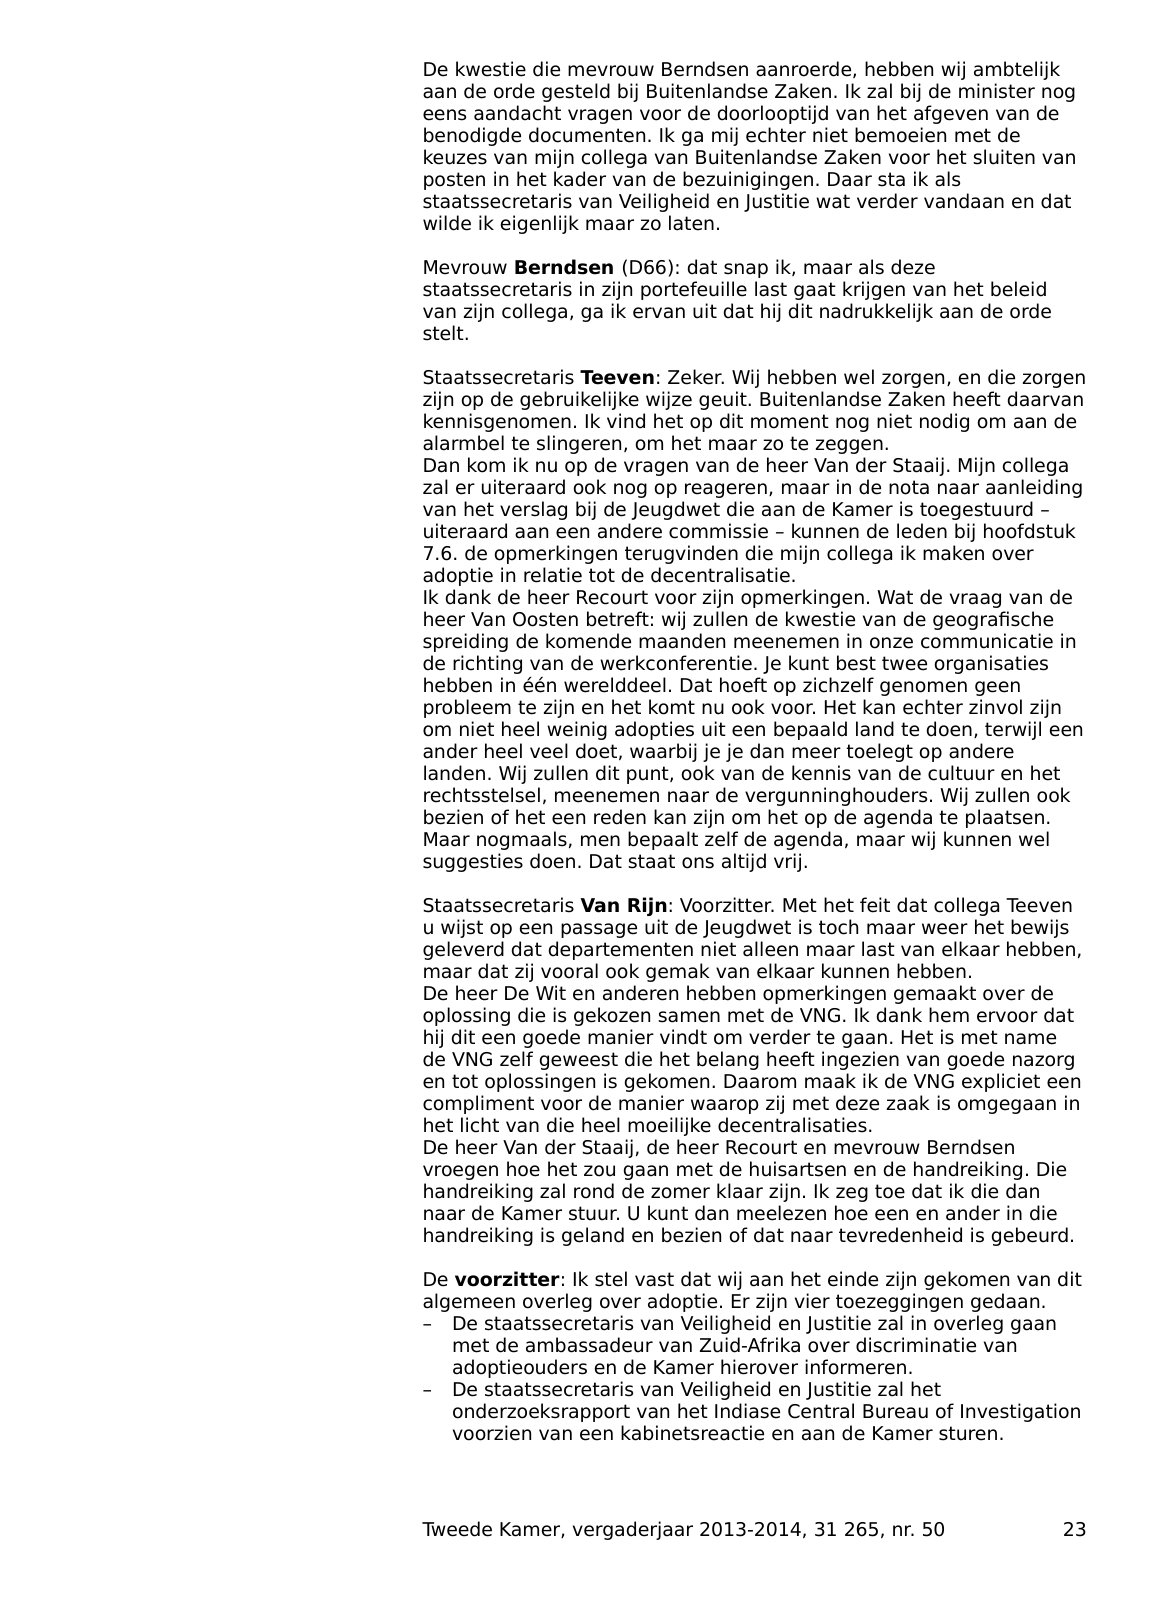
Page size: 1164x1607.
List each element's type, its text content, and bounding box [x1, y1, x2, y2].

text Mevrouw Berndsen (D66): dat snap ik, maar als deze staatssecretaris in zijn portefeuille last gaat krijgen van het beleid van zijn collega, ga ik ervan uit dat hij dit nadrukkelijk aan de orde stelt. [422, 257, 1087, 345]
text De kwestie die mevrouw Berndsen aanroerde, hebben wij ambtelijk aan de orde gesteld bij Buitenlandse Zaken. Ik zal bij de minister nog eens aandacht vragen voor de doorlooptijd van het afgeven van de benodigde documenten. Ik ga mij echter niet bemoeien met de keuzes van mijn collega van Buitenlandse Zaken voor het sluiten van posten in het kader van de bezuinigingen. Daar sta ik als staatssecretaris van Veiligheid en Justitie wat verder vandaan en dat wilde ik eigenlijk maar zo laten. [422, 59, 1087, 235]
text Dan kom ik nu op de vragen van de heer Van der Staaij. Mijn collega zal er uiteraard ook nog op reageren, maar in de nota naar aanleiding van het verslag bij de Jeugdwet die aan de Kamer is toegestuurd – uiteraard aan een andere commissie – kunnen de leden bij hoofdstuk 7.6. de opmerkingen terugvinden die mijn collega ik maken over adoptie in relatie tot de decentralisatie. [422, 455, 1087, 587]
text – De staatssecretaris van Veiligheid en Justitie zal het onderzoeksrapport van het Indiase Central Bureau of Investigation voorzien van een kabinetsreactie en aan de Kamer sturen. [422, 1379, 1087, 1444]
text De heer De Wit en anderen hebben opmerkingen gemaakt over de oplossing die is gekozen samen met de VNG. Ik dank hem ervoor dat hij dit een goede manier vindt om verder te gaan. Het is met name de VNG zelf geweest die het belang heeft ingezien van goede nazorg en tot oplossingen is gekomen. Daarom maak ik de VNG expliciet een compliment voor de manier waarop zij met deze zaak is omgegaan in het licht van die heel moeilijke decentralisaties. [422, 983, 1087, 1137]
text Staatssecretaris Van Rijn: Voorzitter. Met het feit dat collega Teeven u wijst op een passage uit de Jeugdwet is toch maar weer het bewijs geleverd dat departementen niet alleen maar last van elkaar hebben, maar dat zij vooral ook gemak van elkaar kunnen hebben. [422, 895, 1087, 983]
text Staatssecretaris Teeven: Zeker. Wij hebben wel zorgen, en die zorgen zijn op de gebruikelijke wijze geuit. Buitenlandse Zaken heeft daarvan kennisgenomen. Ik vind het op dit moment nog niet nodig om aan de alarmbel te slingeren, om het maar zo te zeggen. [422, 367, 1087, 455]
text De heer Van der Staaij, de heer Recourt en mevrouw Berndsen vroegen hoe het zou gaan met de huisartsen en de handreiking. Die handreiking zal rond de zomer klaar zijn. Ik zeg toe dat ik die dan naar de Kamer stuur. U kunt dan meelezen hoe een en ander in die handreiking is geland en bezien of dat naar tevredenheid is gebeurd. [422, 1137, 1087, 1247]
text Ik dank de heer Recourt voor zijn opmerkingen. Wat de vraag van de heer Van Oosten betreft: wij zullen de kwestie van de geografische spreiding de komende maanden meenemen in onze communicatie in de richting van de werkconferentie. Je kunt best twee organisaties hebben in één werelddeel. Dat hoeft op zichzelf genomen geen probleem te zijn en het komt nu ook voor. Het kan echter zinvol zijn om niet heel weinig adopties uit een bepaald land te doen, terwijl een ander heel veel doet, waarbij je je dan meer toelegt op andere landen. Wij zullen dit punt, ook van de kennis van de cultuur en het rechtsstelsel, meenemen naar de vergunninghouders. Wij zullen ook bezien of het een reden kan zijn om het op de agenda te plaatsen. Maar nogmaals, men bepaalt zelf de agenda, maar wij kunnen wel suggesties doen. Dat staat ons altijd vrij. [422, 587, 1087, 873]
text De voorzitter: Ik stel vast dat wij aan het einde zijn gekomen van dit algemeen overleg over adoptie. Er zijn vier toezeggingen gedaan. [422, 1269, 1087, 1313]
text – De staatssecretaris van Veiligheid en Justitie zal in overleg gaan met de ambassadeur van Zuid-Afrika over discriminatie van adoptieouders en de Kamer hierover informeren. [422, 1313, 1087, 1379]
